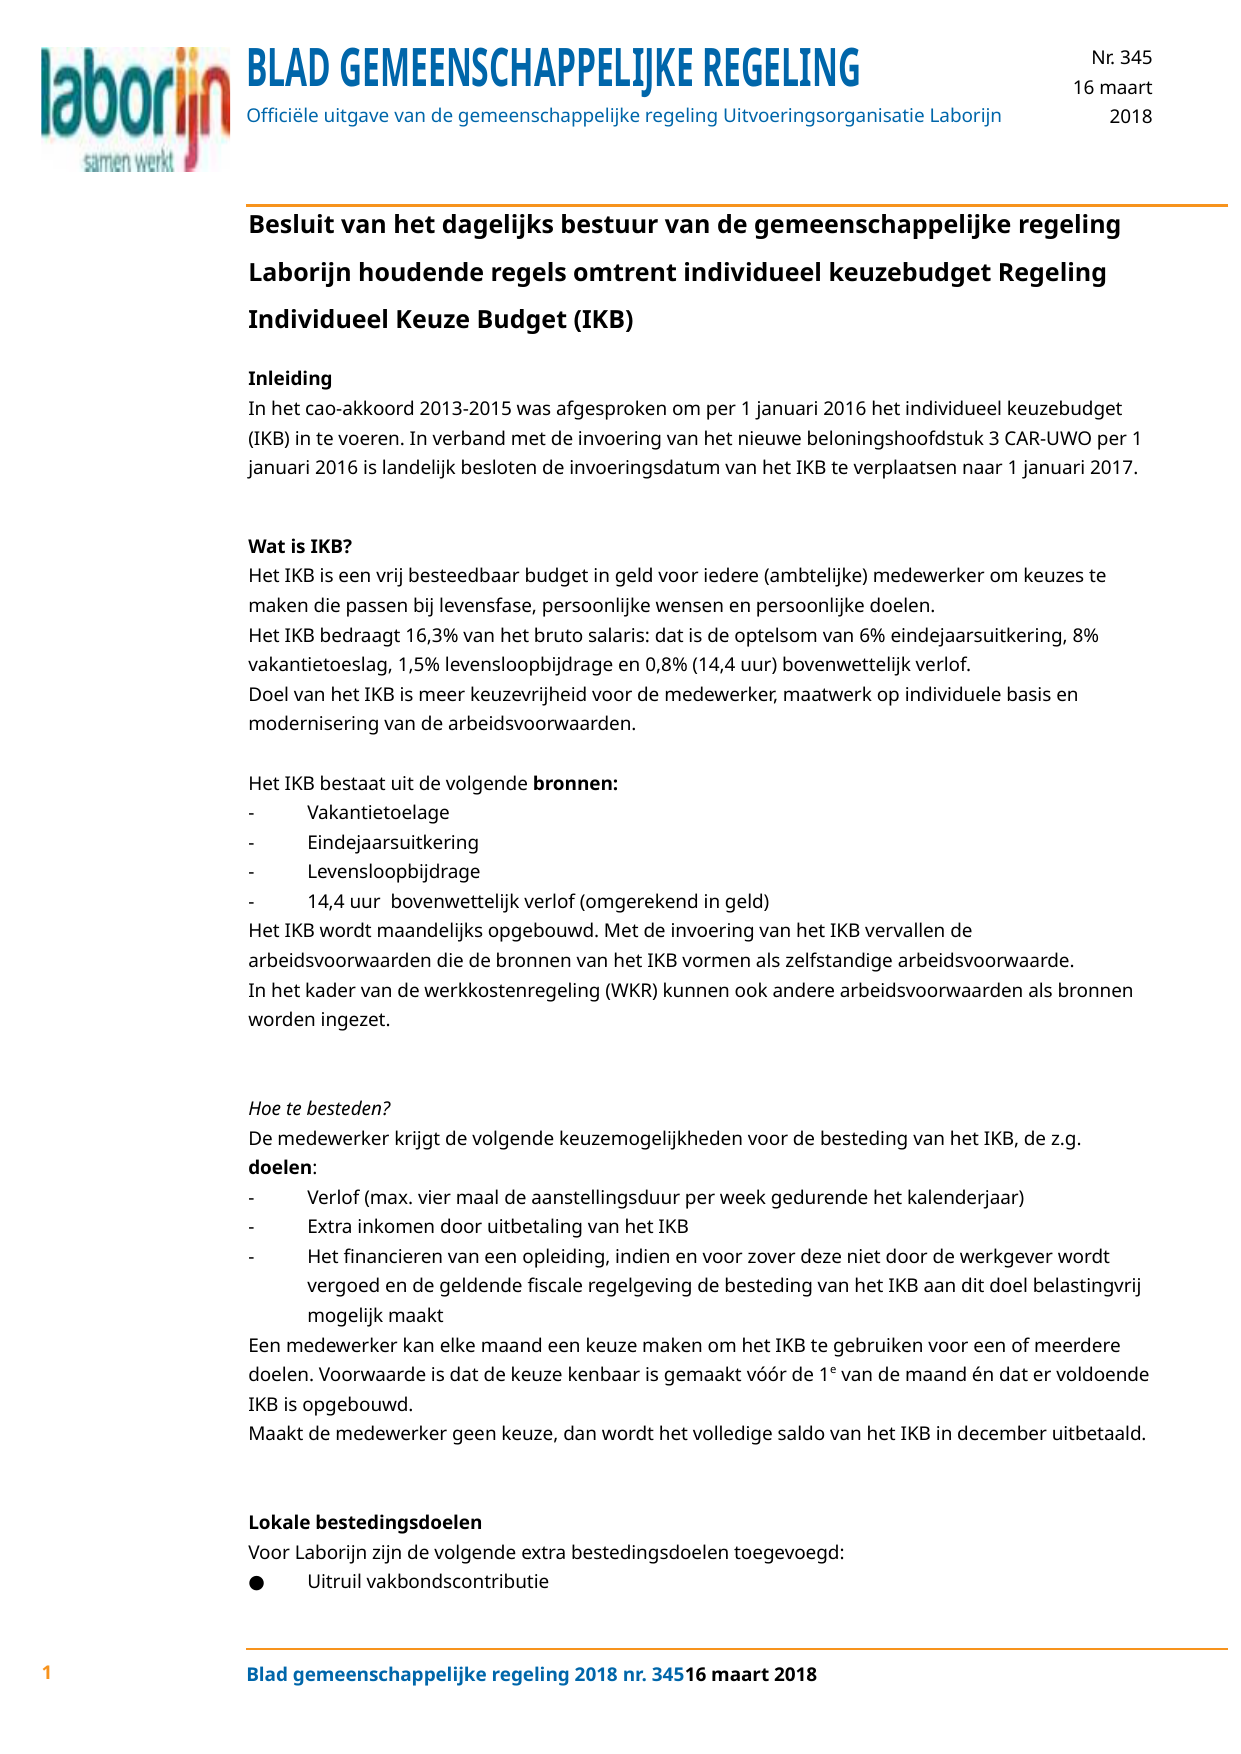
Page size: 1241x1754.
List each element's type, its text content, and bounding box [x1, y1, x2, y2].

text Voor Laborijn zijn de volgende extra bestedingsdoelen toegevoegd: [248, 1539, 1152, 1565]
list Extra inkomen door uitbetaling van het IKB [248, 1213, 1152, 1239]
list Vakantietoelage [248, 799, 1152, 825]
text De medewerker krijgt de volgende keuzemogelijkheden voor de besteding van het IKB, de z.g. doelen: [248, 1125, 1152, 1180]
text Het IKB bedraagt 16,3% van het bruto salaris: dat is de optelsom van 6% eindejaarsuitkering, 8% vakantietoeslag, 1,5% levensloopbijdrage en 0,8% (14,4 uur) bovenwettelijk verlof. [248, 622, 1152, 677]
text Hoe te besteden? [248, 1095, 1152, 1121]
text Het IKB wordt maandelijks opgebouwd. Met de invoering van het IKB vervallen de arbeidsvoorwaarden die de bronnen van het IKB vormen als zelfstandige arbeidsvoorwaarde. [248, 918, 1152, 973]
list 14,4 uur bovenwettelijk verlof (omgerekend in geld) [248, 888, 1152, 914]
list Verlof (max. vier maal de aanstellingsduur per week gedurende het kalenderjaar) [248, 1184, 1152, 1210]
text Wat is IKB? [248, 533, 1152, 559]
text Maakt de medewerker geen keuze, dan wordt het volledige saldo van het IKB in december uitbetaald. [248, 1421, 1152, 1446]
list Het financieren van een opleiding, indien en voor zover deze niet door de werkgever wordt vergoed en de geldende fiscale regelgeving de besteding van het IKB aan dit doel belastingvrij mogelijk maakt [248, 1243, 1152, 1328]
text In het kader van de werkkostenregeling (WKR) kunnen ook andere arbeidsvoorwaarden als bronnen worden ingezet. [248, 977, 1152, 1032]
text Het IKB bestaat uit de volgende bronnen: [248, 770, 1152, 796]
picture [41, 47, 231, 172]
text Lokale bestedingsdoelen [248, 1509, 1152, 1535]
text Besluit van het dagelijks bestuur van de gemeenschappelijke regeling Laborijn houdende regels omtrent individueel keuzebudget Regeling Individueel Keuze Budget (IKB) [248, 207, 1152, 336]
text Het IKB is een vrij besteedbaar budget in geld voor iedere (ambtelijke) medewerker om keuzes te maken die passen bij levensfase, persoonlijke wensen en persoonlijke doelen. [248, 563, 1152, 618]
list Levensloopbijdrage [248, 858, 1152, 884]
list Eindejaarsuitkering [248, 829, 1152, 855]
text Doel van het IKB is meer keuzevrijheid voor de medewerker, maatwerk op individuele basis en modernisering van de arbeidsvoorwaarden. [248, 681, 1152, 736]
text Inleiding [248, 366, 1152, 391]
text Een medewerker kan elke maand een keuze maken om het IKB te gebruiken voor een of meerdere doelen. Voorwaarde is dat de keuze kenbaar is gemaakt vóór de 1e van de maand én dat er voldoende IKB is opgebouwd. [248, 1332, 1152, 1417]
list Uitruil vakbondscontributie [248, 1568, 1152, 1594]
text In het cao-akkoord 2013-2015 was afgesproken om per 1 januari 2016 het individueel keuzebudget (IKB) in te voeren. In verband met de invoering van het nieuwe beloningshoofdstuk 3 CAR-UWO per 1 januari 2016 is landelijk besloten de invoeringsdatum van het IKB te verplaatsen naar 1 januari 2017. [248, 395, 1152, 480]
